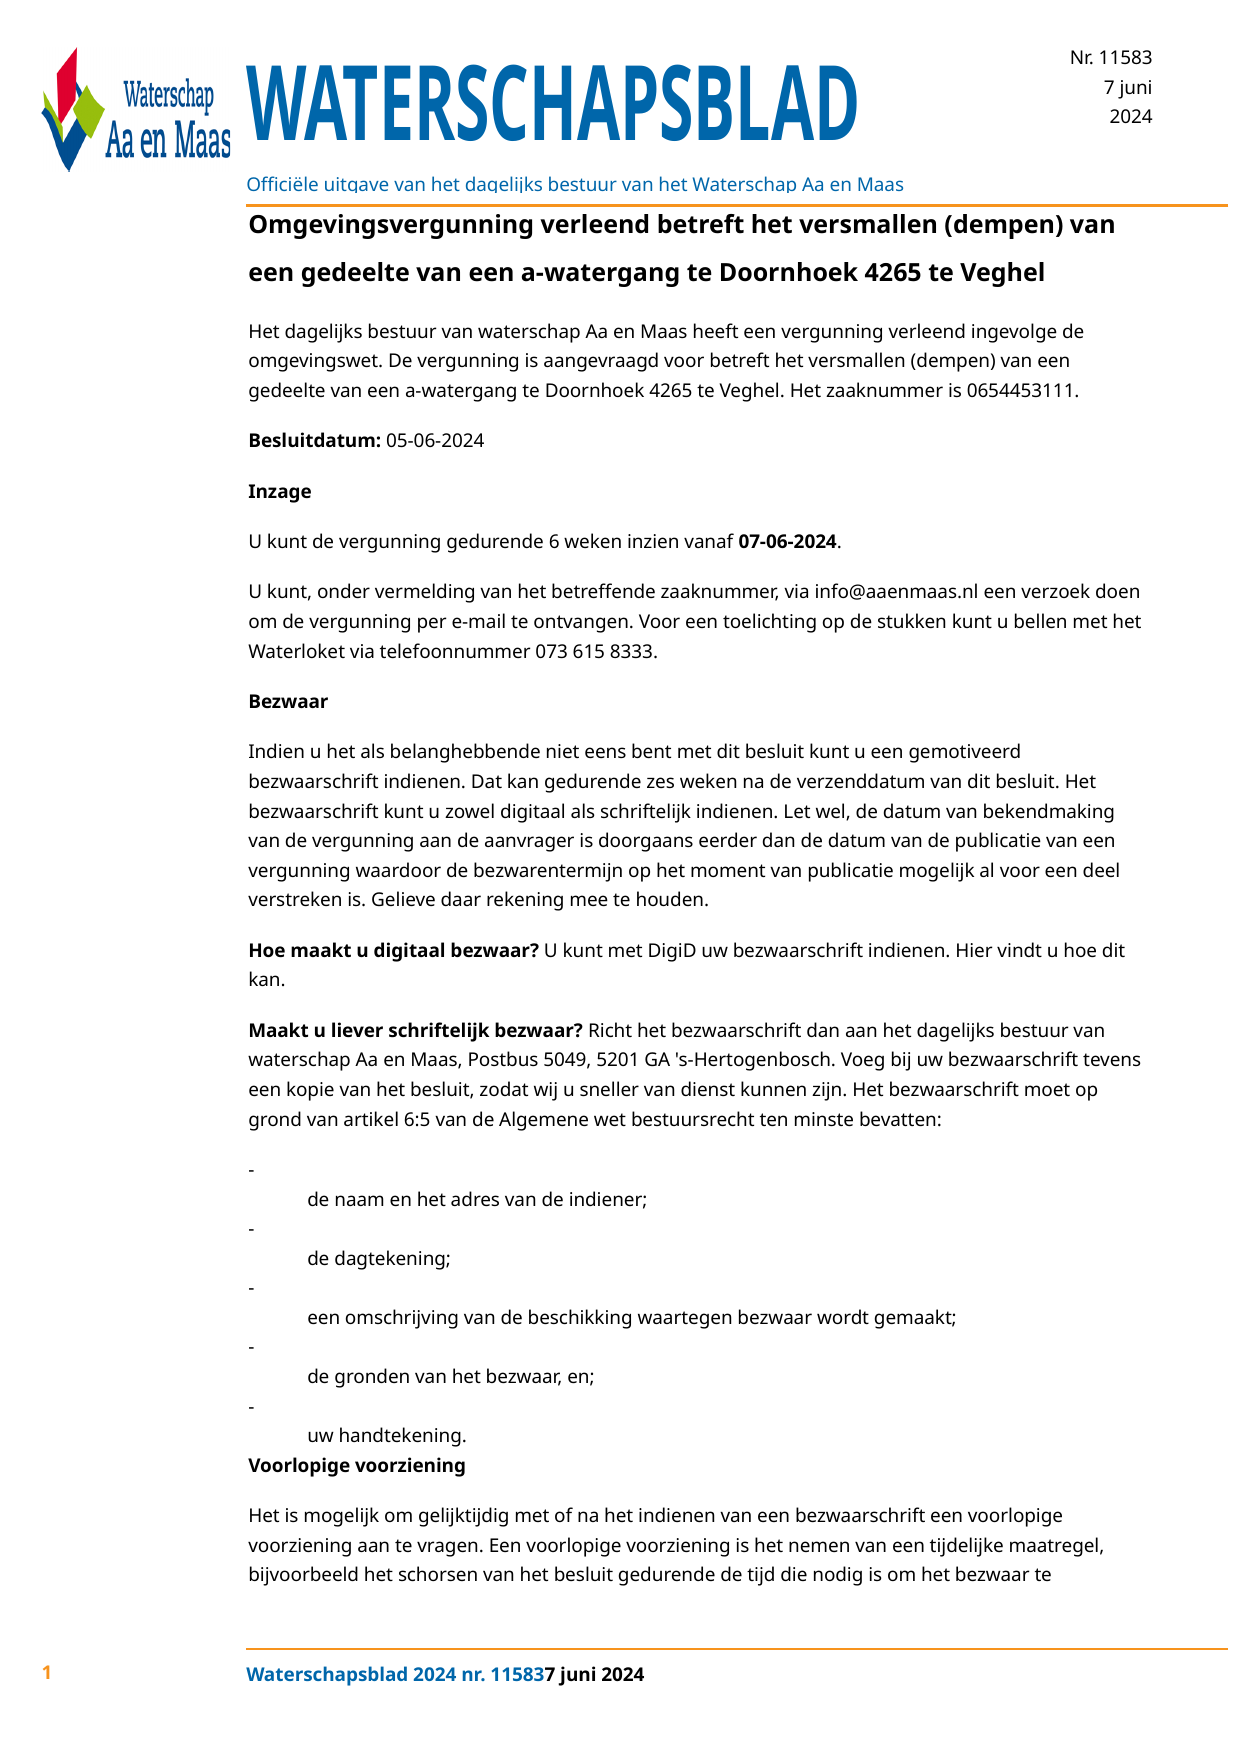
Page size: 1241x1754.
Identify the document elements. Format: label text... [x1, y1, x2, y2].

text Het is mogelijk om gelijktijdig met of na het indienen van een bezwaarschrift een voorlopige voorziening aan te vragen. Een voorlopige voorziening is het nemen van een tijdelijke maatregel, bijvoorbeeld het schorsen van het besluit gedurende de tijd die nodig is om het bezwaar te [248, 1502, 1152, 1587]
list de gronden van het bezwaar, en; [248, 1363, 1152, 1389]
text Inzage [248, 478, 1152, 504]
text Bezwaar [248, 688, 1152, 714]
list de dagtekening; [248, 1245, 1152, 1271]
list uw handtekening. [248, 1422, 1152, 1448]
text U kunt, onder vermelding van het betreffende zaaknummer, via info@aaenmaas.nl een verzoek doen om de vergunning per e-mail te ontvangen. Voor een toelichting op de stukken kunt u bellen met het Waterloket via telefoonnummer 073 615 8333. [248, 579, 1152, 664]
text Omgevingsvergunning verleend betreft het versmallen (dempen) van een gedeelte van een a-watergang te Doornhoek 4265 te Veghel [248, 207, 1152, 288]
text Indien u het als belanghebbende niet eens bent met dit besluit kunt u een gemotiveerd bezwaarschrift indienen. Dat kan gedurende zes weken na de verzenddatum van dit besluit. Het bezwaarschrift kunt u zowel digitaal als schriftelijk indienen. Let wel, de datum van bekendmaking van de vergunning aan de aanvrager is doorgaans eerder dan de datum van de publicatie van een vergunning waardoor de bezwarentermijn op het moment van publicatie mogelijk al voor een deel verstreken is. Gelieve daar rekening mee te houden. [248, 739, 1152, 912]
text U kunt de vergunning gedurende 6 weken inzien vanaf 07-06-2024. [248, 528, 1152, 554]
text Hoe maakt u digitaal bezwaar? U kunt met DigiD uw bezwaarschrift indienen. Hier vindt u hoe dit kan. [248, 937, 1152, 992]
text Het dagelijks bestuur van waterschap Aa en Maas heeft een vergunning verleend ingevolge de omgevingswet. De vergunning is aangevraagd voor betreft het versmallen (dempen) van een gedeelte van een a-watergang te Doornhoek 4265 te Veghel. Het zaaknummer is 0654453111. [248, 318, 1152, 403]
list een omschrijving van de beschikking waartegen bezwaar wordt gemaakt; [248, 1304, 1152, 1330]
list de naam en het adres van de indiener; [248, 1186, 1152, 1212]
picture [41, 47, 231, 172]
text Besluitdatum: 05-06-2024 [248, 427, 1152, 453]
text Voorlopige voorziening [248, 1452, 1152, 1478]
text Maakt u liever schriftelijk bezwaar? Richt het bezwaarschrift dan aan het dagelijks bestuur van waterschap Aa en Maas, Postbus 5049, 5201 GA 's-Hertogenbosch. Voeg bij uw bezwaarschrift tevens een kopie van het besluit, zodat wij u sneller van dienst kunnen zijn. Het bezwaarschrift moet op grond van artikel 6:5 van de Algemene wet bestuursrecht ten minste bevatten: [248, 1017, 1152, 1132]
